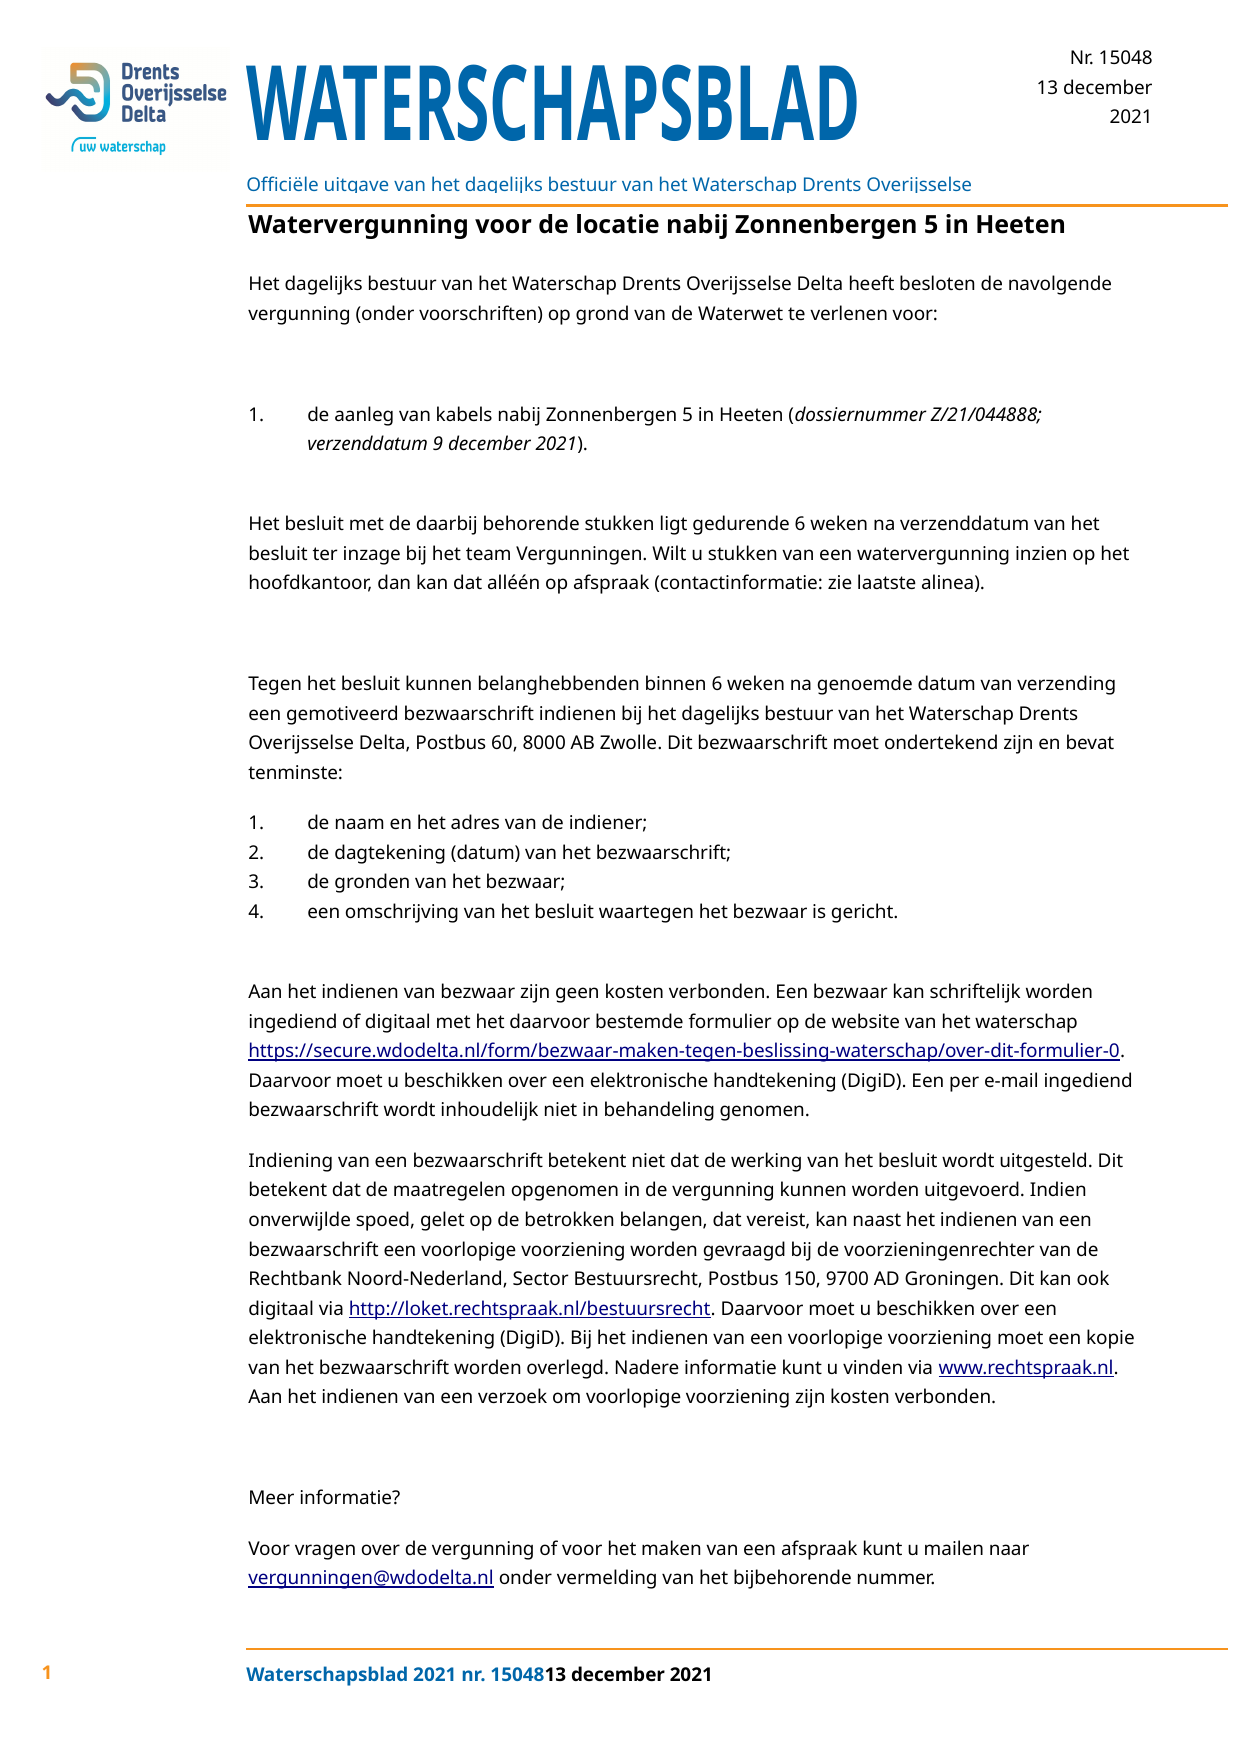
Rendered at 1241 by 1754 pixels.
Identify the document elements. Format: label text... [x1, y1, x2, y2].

text Tegen het besluit kunnen belanghebbenden binnen 6 weken na genoemde datum van verzending een gemotiveerd bezwaarschrift indienen bij het dagelijks bestuur van het Waterschap Drents Overijsselse Delta, Postbus 60, 8000 AB Zwolle. Dit bezwaarschrift moet ondertekend zijn en bevat tenminste: [248, 670, 1152, 785]
text Het dagelijks bestuur van het Waterschap Drents Overijsselse Delta heeft besloten de navolgende vergunning (onder voorschriften) op grond van de Waterwet te verlenen voor: [248, 270, 1152, 326]
text Het besluit met de daarbij behorende stukken ligt gedurende 6 weken na verzenddatum van het besluit ter inzage bij het team Vergunningen. Wilt u stukken van een watervergunning inzien op het hoofdkantoor, dan kan dat alléén op afspraak (contactinformatie: zie laatste alinea). [248, 510, 1152, 595]
text Voor vragen over de vergunning of voor het maken van een afspraak kunt u mailen naar vergunningen@wdodelta.nl onder vermelding van het bijbehorende nummer. [248, 1535, 1152, 1590]
text Indiening van een bezwaarschrift betekent niet dat de werking van het besluit wordt uitgesteld. Dit betekent dat de maatregelen opgenomen in de vergunning kunnen worden uitgevoerd. Indien onverwijlde spoed, gelet op de betrokken belangen, dat vereist, kan naast het indienen van een bezwaarschrift een voorlopige voorziening worden gevraagd bij de voorzieningenrechter van de Rechtbank Noord-Nederland, Sector Bestuursrecht, Postbus 150, 9700 AD Groningen. Dit kan ook digitaal via http://loket.rechtspraak.nl/bestuursrecht. Daarvoor moet u beschikken over een elektronische handtekening (DigiD). Bij het indienen van een voorlopige voorziening moet een kopie van het bezwaarschrift worden overlegd. Nadere informatie kunt u vinden via www.rechtspraak.nl. Aan het indienen van een verzoek om voorlopige voorziening zijn kosten verbonden. [248, 1147, 1152, 1409]
list de gronden van het bezwaar; [248, 869, 1152, 894]
text Aan het indienen van bezwaar zijn geen kosten verbonden. Een bezwaar kan schriftelijk worden ingediend of digitaal met het daarvoor bestemde formulier op de website van het waterschap https://secure.wdodelta.nl/form/bezwaar-maken-tegen-beslissing-waterschap/over-dit-formulier-0. Daarvoor moet u beschikken over een elektronische handtekening (DigiD). Een per e-mail ingediend bezwaarschrift wordt inhoudelijk niet in behandeling genomen. [248, 978, 1152, 1122]
text Meer informatie? [248, 1484, 1152, 1510]
text Watervergunning voor de locatie nabij Zonnenbergen 5 in Heeten [248, 207, 1152, 241]
list de naam en het adres van de indiener; [248, 809, 1152, 835]
list de aanleg van kabels nabij Zonnenbergen 5 in Heeten (dossiernummer Z/21/044888; verzenddatum 9 december 2021). [248, 401, 1152, 456]
list de dagtekening (datum) van het bezwaarschrift; [248, 839, 1152, 865]
picture [41, 47, 231, 172]
list een omschrijving van het besluit waartegen het bezwaar is gericht. [248, 898, 1152, 924]
